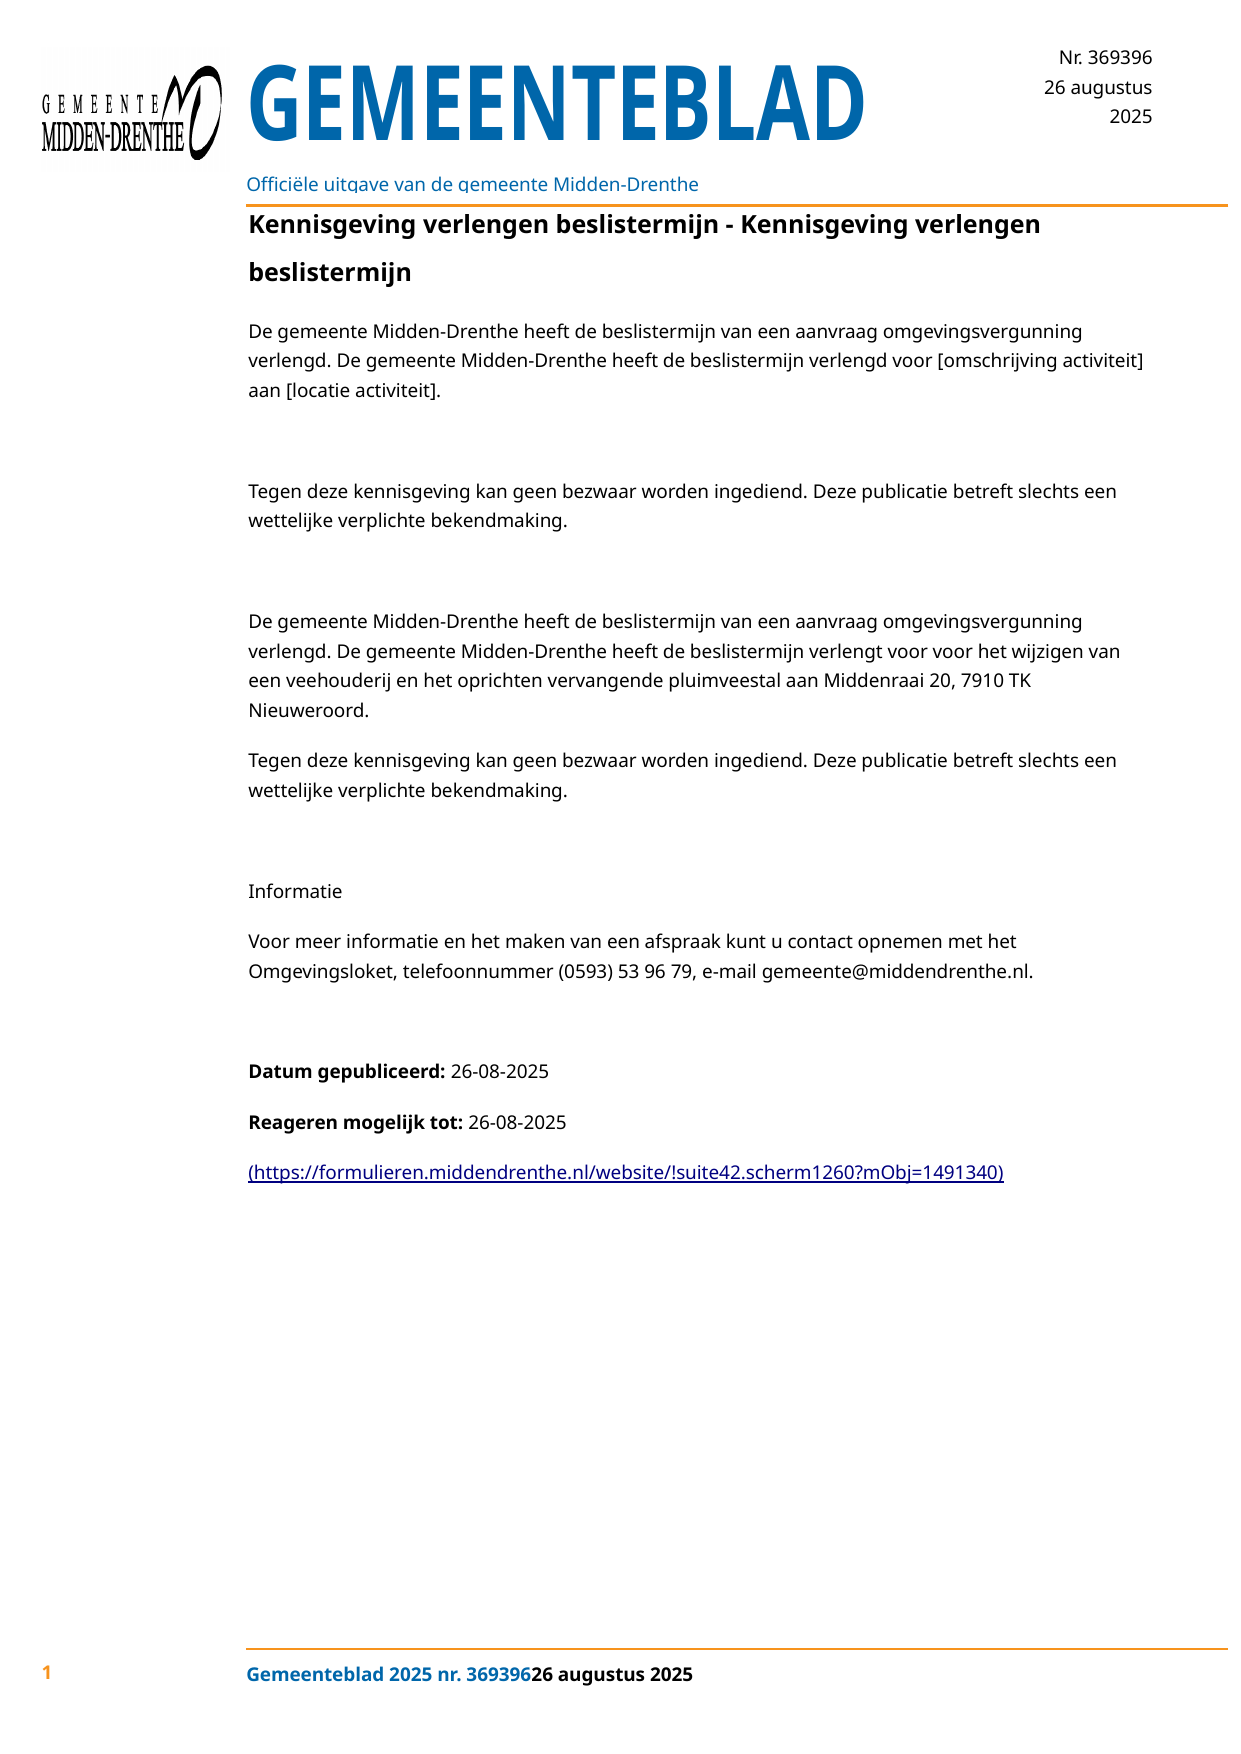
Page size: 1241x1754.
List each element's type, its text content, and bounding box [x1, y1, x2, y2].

text (https://formulieren.middendrenthe.nl/website/!suite42.scherm1260?mObj=1491340) [248, 1159, 1152, 1185]
text De gemeente Midden-Drenthe heeft de beslistermijn van een aanvraag omgevingsvergunning verlengd. De gemeente Midden-Drenthe heeft de beslistermijn verlengt voor voor het wijzigen van een veehouderij en het oprichten vervangende pluimveestal aan Middenraai 20, 7910 TK Nieuweroord. [248, 608, 1152, 723]
text Reageren mogelijk tot: 26-08-2025 [248, 1109, 1152, 1135]
text Tegen deze kennisgeving kan geen bezwaar worden ingediend. Deze publicatie betreft slechts een wettelijke verplichte bekendmaking. [248, 478, 1152, 533]
text De gemeente Midden-Drenthe heeft de beslistermijn van een aanvraag omgevingsvergunning verlengd. De gemeente Midden-Drenthe heeft de beslistermijn verlengd voor [omschrijving activiteit] aan [locatie activiteit]. [248, 318, 1152, 403]
text Tegen deze kennisgeving kan geen bezwaar worden ingediend. Deze publicatie betreft slechts een wettelijke verplichte bekendmaking. [248, 747, 1152, 803]
text Kennisgeving verlengen beslistermijn - Kennisgeving verlengen beslistermijn [248, 207, 1152, 288]
text Datum gepubliceerd: 26-08-2025 [248, 1059, 1152, 1084]
text Voor meer informatie en het maken van een afspraak kunt u contact opnemen met het Omgevingsloket, telefoonnummer (0593) 53 96 79, e-mail gemeente@middendrenthe.nl. [248, 928, 1152, 984]
picture [41, 47, 231, 172]
text Informatie [248, 878, 1152, 904]
